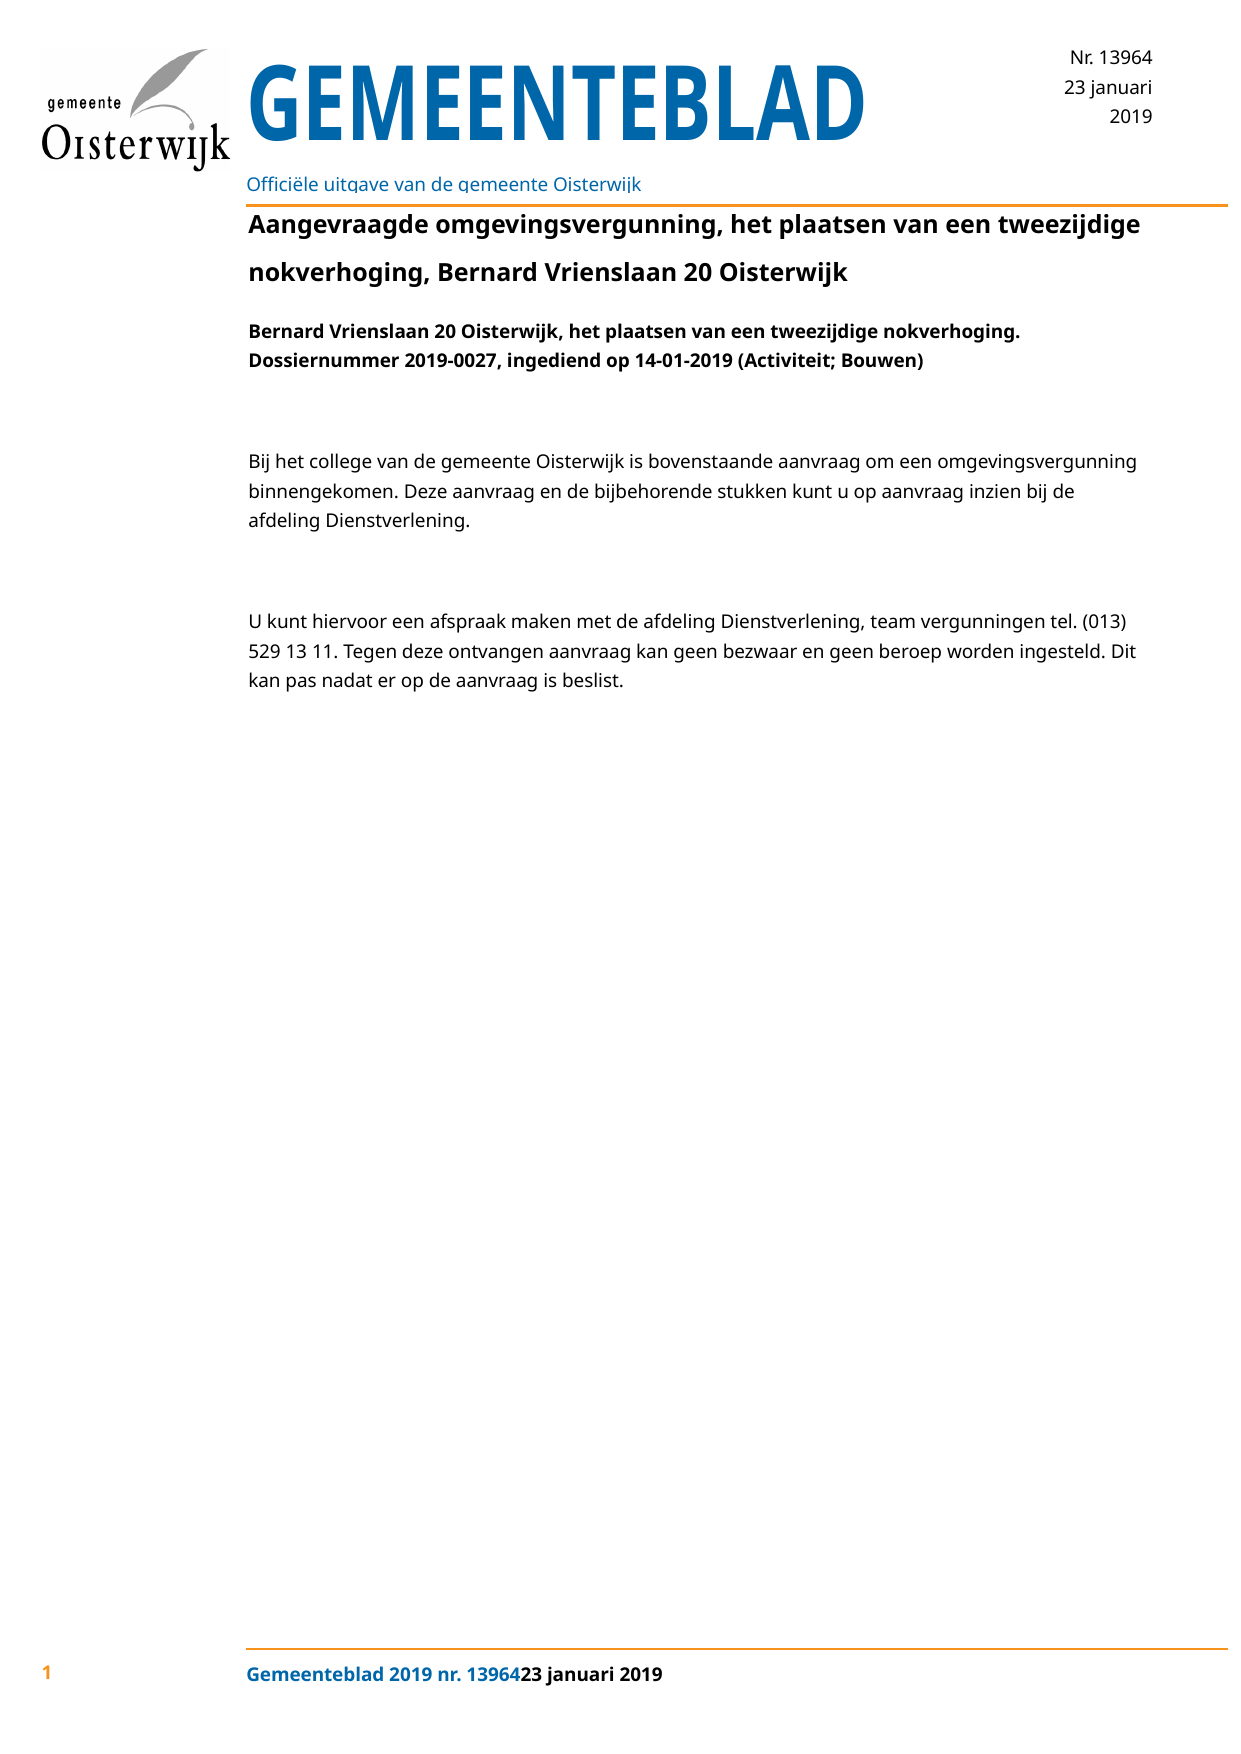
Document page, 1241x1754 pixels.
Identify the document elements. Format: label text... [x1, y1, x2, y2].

text U kunt hiervoor een afspraak maken met de afdeling Dienstverlening, team vergunningen tel. (013) 529 13 11. Tegen deze ontvangen aanvraag kan geen bezwaar en geen beroep worden ingesteld. Dit kan pas nadat er op de aanvraag is beslist. [248, 608, 1152, 693]
text Bernard Vrienslaan 20 Oisterwijk, het plaatsen van een tweezijdige nokverhoging. Dossiernummer 2019-0027, ingediend op 14-01-2019 (Activiteit; Bouwen) [248, 318, 1152, 373]
picture [41, 47, 231, 172]
text Bij het college van de gemeente Oisterwijk is bovenstaande aanvraag om een omgevingsvergunning binnengekomen. Deze aanvraag en de bijbehorende stukken kunt u op aanvraag inzien bij de afdeling Dienstverlening. [248, 448, 1152, 533]
text Aangevraagde omgevingsvergunning, het plaatsen van een tweezijdige nokverhoging, Bernard Vrienslaan 20 Oisterwijk [248, 207, 1152, 288]
